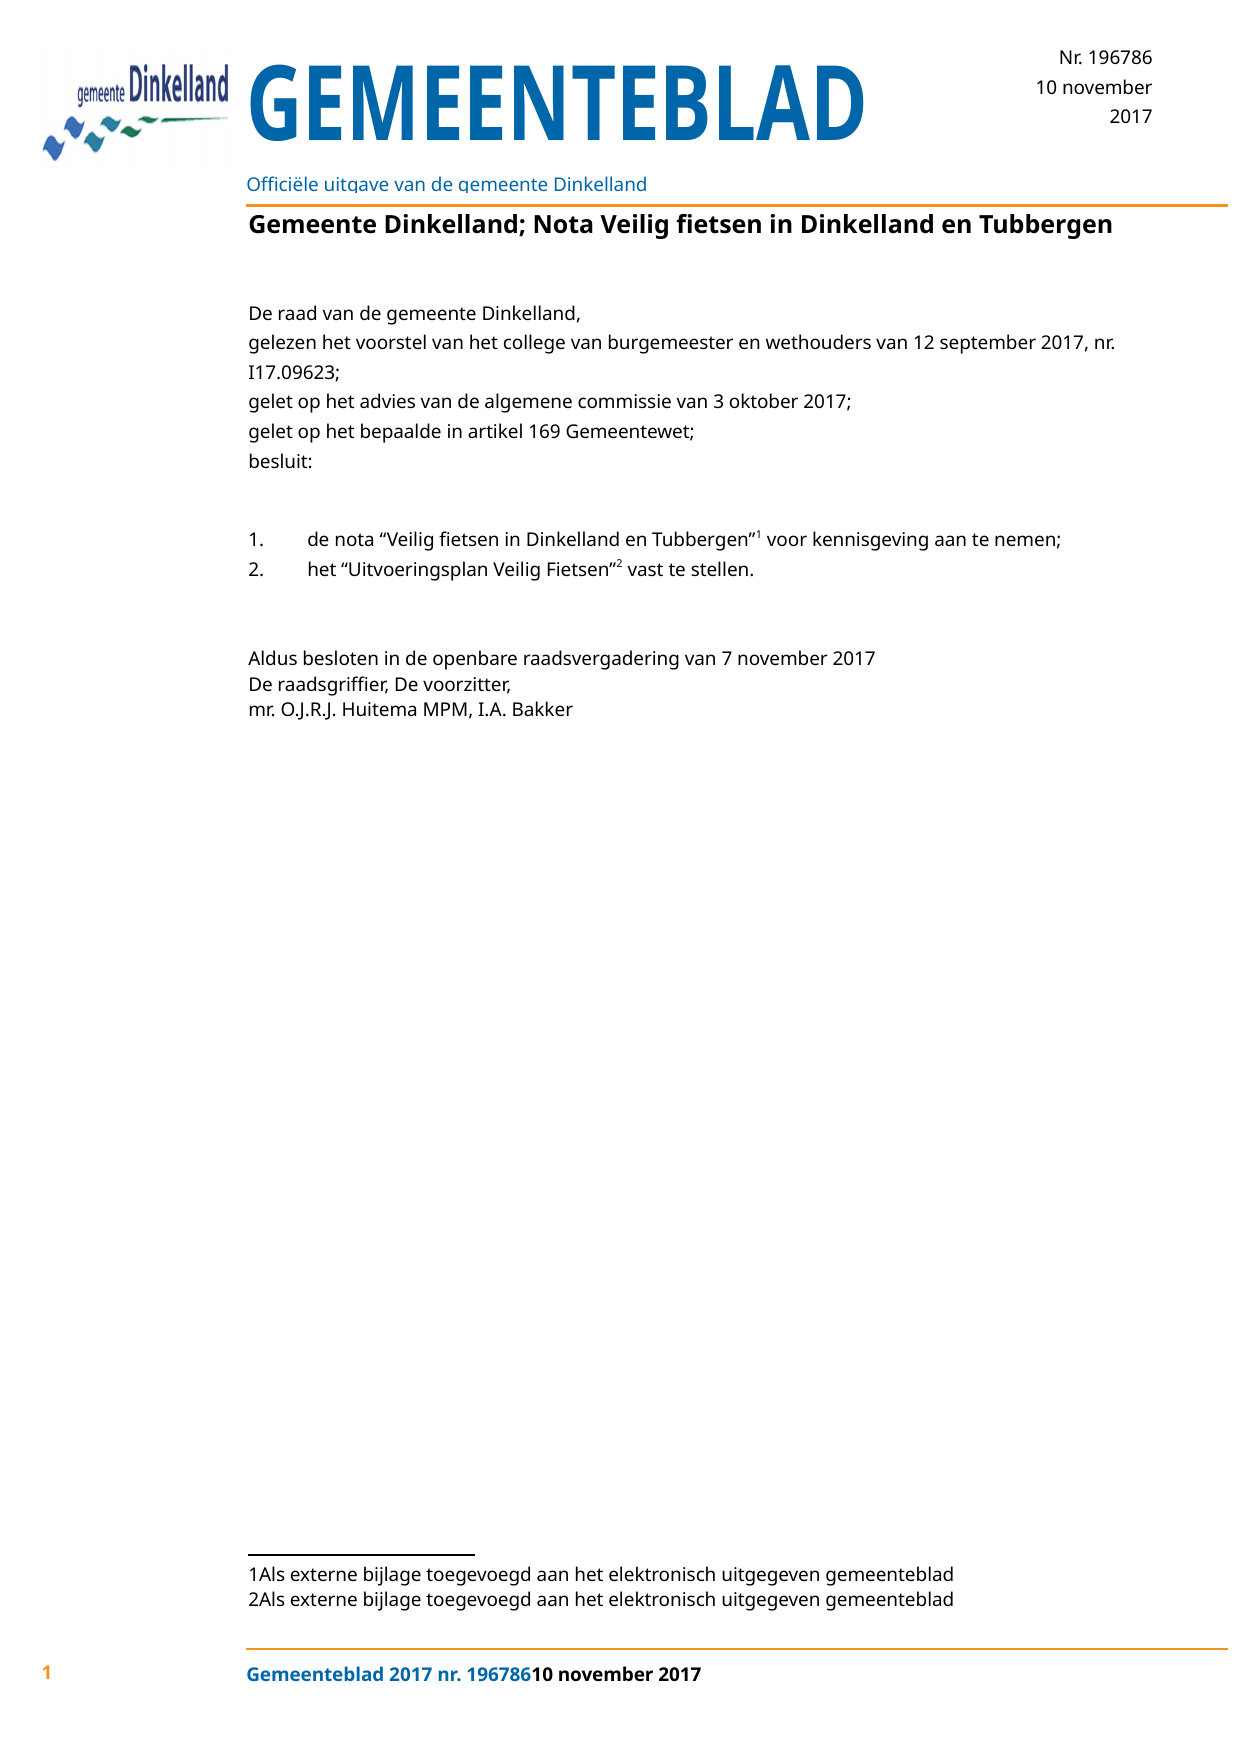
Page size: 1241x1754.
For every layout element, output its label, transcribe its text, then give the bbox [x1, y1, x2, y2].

text besluit: [248, 448, 1152, 473]
list de nota “Veilig fietsen in Dinkelland en Tubbergen” voor kennisgeving aan te nemen; [248, 527, 1152, 552]
text mr. O.J.R.J. Huitema MPM, I.A. Bakker [248, 696, 1152, 722]
text gelet op het advies van de algemene commissie van 3 oktober 2017; [248, 389, 1152, 414]
list het “Uitvoeringsplan Veilig Fietsen” vast te stellen. [248, 556, 1152, 582]
text Aldus besloten in de openbare raadsvergadering van 7 november 2017 [248, 645, 1152, 671]
text gelezen het voorstel van het college van burgemeester en wethouders van 12 september 2017, nr. I17.09623; [248, 329, 1152, 385]
text gelet op het bepaalde in artikel 169 Gemeentewet; [248, 418, 1152, 444]
list Als externe bijlage toegevoegd aan het elektronisch uitgegeven gemeenteblad [248, 1561, 1152, 1586]
text De raadsgriffier, De voorzitter, [248, 671, 1152, 696]
text De raad van de gemeente Dinkelland, [248, 300, 1152, 326]
text Gemeente Dinkelland; Nota Veilig fietsen in Dinkelland en Tubbergen [248, 207, 1152, 241]
list Als externe bijlage toegevoegd aan het elektronisch uitgegeven gemeenteblad [248, 1586, 1152, 1612]
picture [41, 47, 231, 172]
